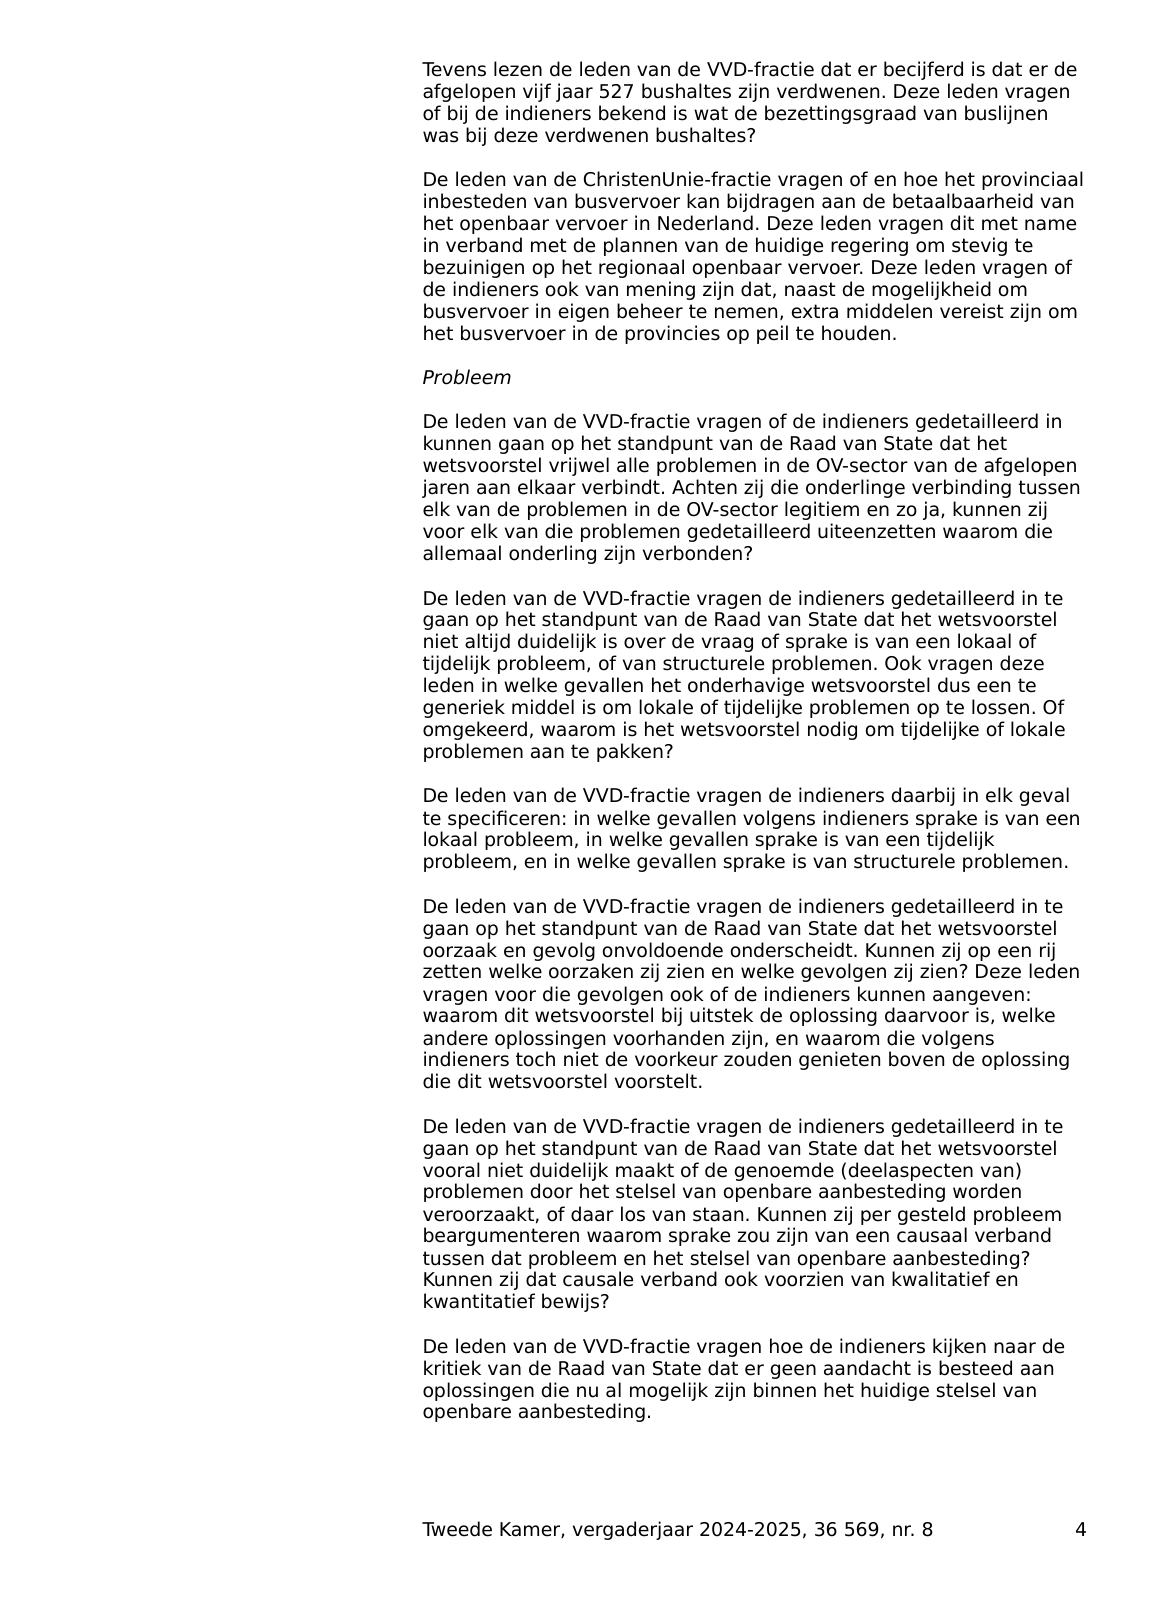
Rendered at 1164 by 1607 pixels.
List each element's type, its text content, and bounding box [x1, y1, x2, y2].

subtitle Probleem [422, 367, 1087, 389]
text De leden van de VVD-fractie vragen of de indieners gedetailleerd in kunnen gaan op het standpunt van de Raad van State dat het wetsvoorstel vrijwel alle problemen in de OV-sector van de afgelopen jaren aan elkaar verbindt. Achten zij die onderlinge verbinding tussen elk van de problemen in de OV-sector legitiem en zo ja, kunnen zij voor elk van die problemen gedetailleerd uiteenzetten waarom die allemaal onderling zijn verbonden? [422, 411, 1087, 565]
text De leden van de VVD-fractie vragen de indieners daarbij in elk geval te specificeren: in welke gevallen volgens indieners sprake is van een lokaal probleem, in welke gevallen sprake is van een tijdelijk probleem, en in welke gevallen sprake is van structurele problemen. [422, 785, 1087, 873]
text De leden van de VVD-fractie vragen de indieners gedetailleerd in te gaan op het standpunt van de Raad van State dat het wetsvoorstel vooral niet duidelijk maakt of de genoemde (deelaspecten van) problemen door het stelsel van openbare aanbesteding worden veroorzaakt, of daar los van staan. Kunnen zij per gesteld probleem beargumenteren waarom sprake zou zijn van een causaal verband tussen dat probleem en het stelsel van openbare aanbesteding? Kunnen zij dat causale verband ook voorzien van kwalitatief en kwantitatief bewijs? [422, 1116, 1087, 1313]
text De leden van de VVD-fractie vragen hoe de indieners kijken naar de kritiek van de Raad van State dat er geen aandacht is besteed aan oplossingen die nu al mogelijk zijn binnen het huidige stelsel van openbare aanbesteding. [422, 1336, 1087, 1423]
text De leden van de VVD-fractie vragen de indieners gedetailleerd in te gaan op het standpunt van de Raad van State dat het wetsvoorstel oorzaak en gevolg onvoldoende onderscheidt. Kunnen zij op een rij zetten welke oorzaken zij zien en welke gevolgen zij zien? Deze leden vragen voor die gevolgen ook of de indieners kunnen aangeven: waarom dit wetsvoorstel bij uitstek de oplossing daarvoor is, welke andere oplossingen voorhanden zijn, en waarom die volgens indieners toch niet de voorkeur zouden genieten boven de oplossing die dit wetsvoorstel voorstelt. [422, 896, 1087, 1093]
text De leden van de ChristenUnie-fractie vragen of en hoe het provinciaal inbesteden van busvervoer kan bijdragen aan de betaalbaarheid van het openbaar vervoer in Nederland. Deze leden vragen dit met name in verband met de plannen van de huidige regering om stevig te bezuinigen op het regionaal openbaar vervoer. Deze leden vragen of de indieners ook van mening zijn dat, naast de mogelijkheid om busvervoer in eigen beheer te nemen, extra middelen vereist zijn om het busvervoer in de provincies op peil te houden. [422, 169, 1087, 345]
text De leden van de VVD-fractie vragen de indieners gedetailleerd in te gaan op het standpunt van de Raad van State dat het wetsvoorstel niet altijd duidelijk is over de vraag of sprake is van een lokaal of tijdelijk probleem, of van structurele problemen. Ook vragen deze leden in welke gevallen het onderhavige wetsvoorstel dus een te generiek middel is om lokale of tijdelijke problemen op te lossen. Of omgekeerd, waarom is het wetsvoorstel nodig om tijdelijke of lokale problemen aan te pakken? [422, 587, 1087, 763]
text Tevens lezen de leden van de VVD-fractie dat er becijferd is dat er de afgelopen vijf jaar 527 bushaltes zijn verdwenen. Deze leden vragen of bij de indieners bekend is wat de bezettingsgraad van buslijnen was bij deze verdwenen bushaltes? [422, 59, 1087, 147]
